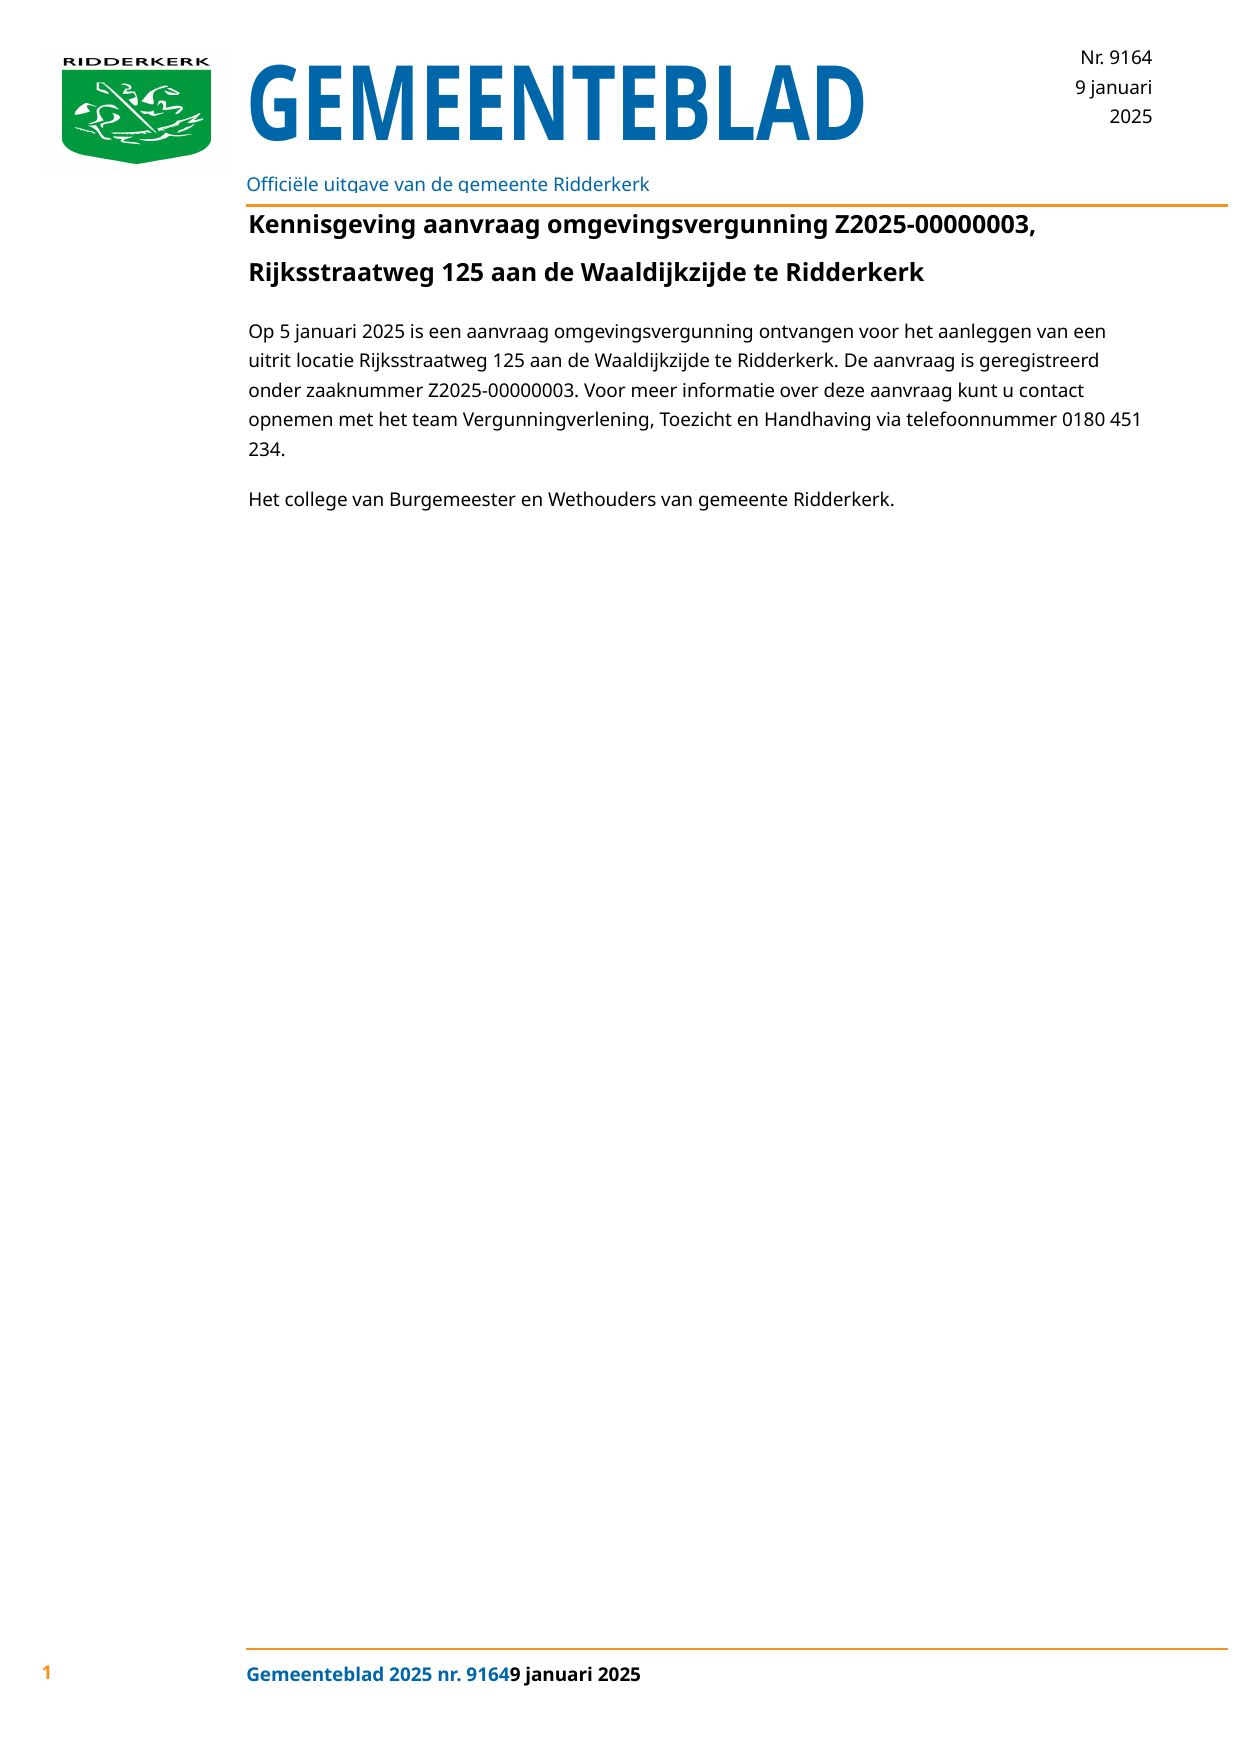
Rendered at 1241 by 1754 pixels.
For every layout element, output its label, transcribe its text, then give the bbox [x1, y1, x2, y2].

text Op 5 januari 2025 is een aanvraag omgevingsvergunning ontvangen voor het aanleggen van een uitrit locatie Rijksstraatweg 125 aan de Waaldijkzijde te Ridderkerk. De aanvraag is geregistreerd onder zaaknummer Z2025-00000003. Voor meer informatie over deze aanvraag kunt u contact opnemen met het team Vergunningverlening, Toezicht en Handhaving via telefoonnummer 0180 451 234. [248, 318, 1152, 462]
picture [41, 47, 231, 172]
text Het college van Burgemeester en Wethouders van gemeente Ridderkerk. [248, 487, 1152, 512]
text Kennisgeving aanvraag omgevingsvergunning Z2025-00000003, Rijksstraatweg 125 aan de Waaldijkzijde te Ridderkerk [248, 207, 1152, 288]
